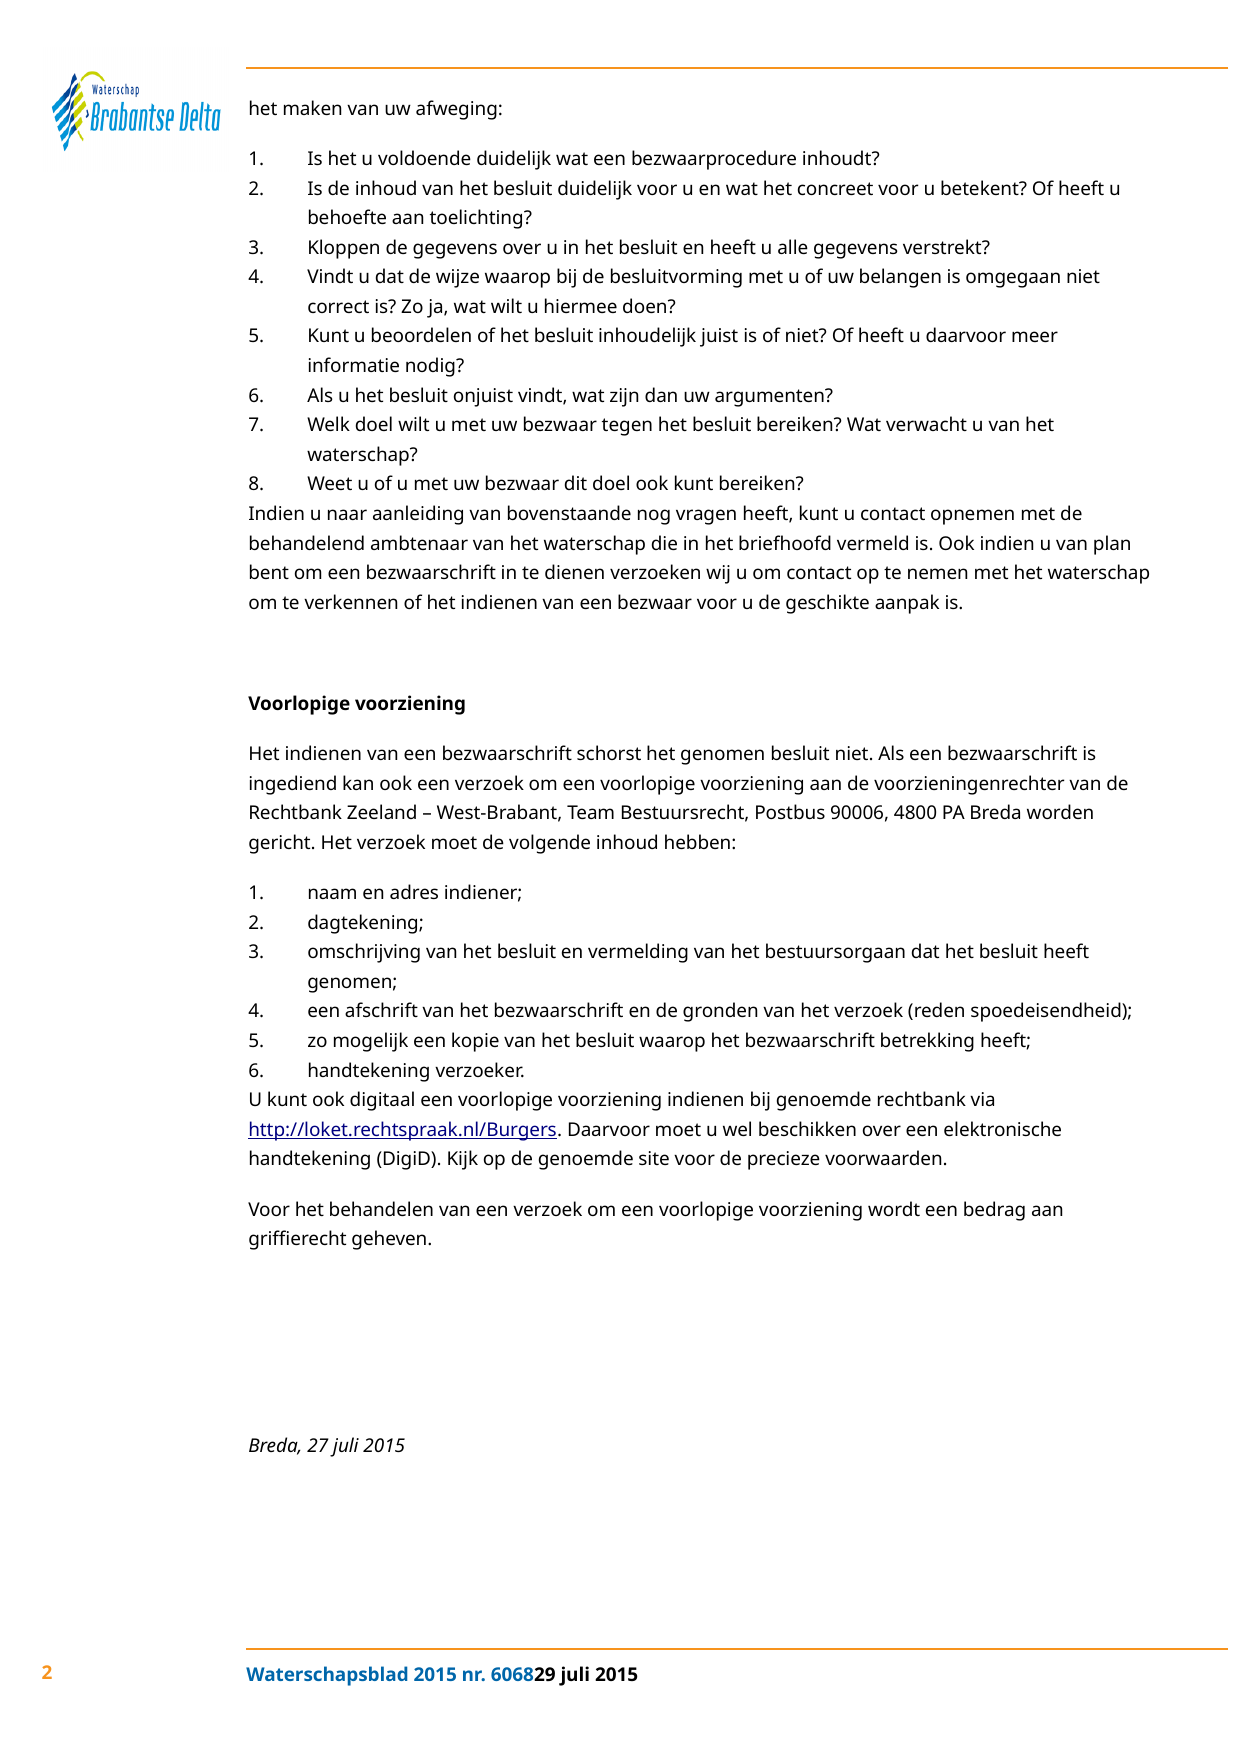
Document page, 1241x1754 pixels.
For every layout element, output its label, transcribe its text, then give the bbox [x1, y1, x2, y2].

text Indien u naar aanleiding van bovenstaande nog vragen heeft, kunt u contact opnemen met de behandelend ambtenaar van het waterschap die in het briefhoofd vermeld is. Ook indien u van plan bent om een bezwaarschrift in te dienen verzoeken wij u om contact op te nemen met het waterschap om te verkennen of het indienen van een bezwaar voor u de geschikte aanpak is. [248, 500, 1152, 615]
list Is de inhoud van het besluit duidelijk voor u en wat het concreet voor u betekent? Of heeft u behoefte aan toelichting? [248, 175, 1152, 230]
text het maken van uw afweging: [248, 95, 1152, 121]
picture [41, 47, 231, 172]
list Is het u voldoende duidelijk wat een bezwaarprocedure inhoudt? [248, 145, 1152, 171]
list Kunt u beoordelen of het besluit inhoudelijk juist is of niet? Of heeft u daarvoor meer informatie nodig? [248, 323, 1152, 378]
list zo mogelijk een kopie van het besluit waarop het bezwaarschrift betrekking heeft; [248, 1027, 1152, 1053]
list naam en adres indiener; [248, 879, 1152, 905]
list Weet u of u met uw bezwaar dit doel ook kunt bereiken? [248, 471, 1152, 496]
text Breda, 27 juli 2015 [248, 1432, 1152, 1458]
list Welk doel wilt u met uw bezwaar tegen het besluit bereiken? Wat verwacht u van het waterschap? [248, 411, 1152, 467]
list een afschrift van het bezwaarschrift en de gronden van het verzoek (reden spoedeisendheid); [248, 998, 1152, 1023]
text Voorlopige voorziening [248, 690, 1152, 716]
list omschrijving van het besluit en vermelding van het bestuursorgaan dat het besluit heeft genomen; [248, 938, 1152, 994]
list Als u het besluit onjuist vindt, wat zijn dan uw argumenten? [248, 382, 1152, 408]
text Het indienen van een bezwaarschrift schorst het genomen besluit niet. Als een bezwaarschrift is ingediend kan ook een verzoek om een voorlopige voorziening aan de voorzieningenrechter van de Rechtbank Zeeland – West-Brabant, Team Bestuursrecht, Postbus 90006, 4800 PA Breda worden gericht. Het verzoek moet de volgende inhoud hebben: [248, 740, 1152, 855]
list Kloppen de gegevens over u in het besluit en heeft u alle gegevens verstrekt? [248, 234, 1152, 260]
list Vindt u dat de wijze waarop bij de besluitvorming met u of uw belangen is omgegaan niet correct is? Zo ja, wat wilt u hiermee doen? [248, 263, 1152, 319]
list handtekening verzoeker. [248, 1057, 1152, 1083]
list dagtekening; [248, 909, 1152, 935]
text Voor het behandelen van een verzoek om een voorlopige voorziening wordt een bedrag aan griffierecht geheven. [248, 1196, 1152, 1251]
text U kunt ook digitaal een voorlopige voorziening indienen bij genoemde rechtbank via http://loket.rechtspraak.nl/Burgers. Daarvoor moet u wel beschikken over een elektronische handtekening (DigiD). Kijk op de genoemde site voor de precieze voorwaarden. [248, 1086, 1152, 1171]
